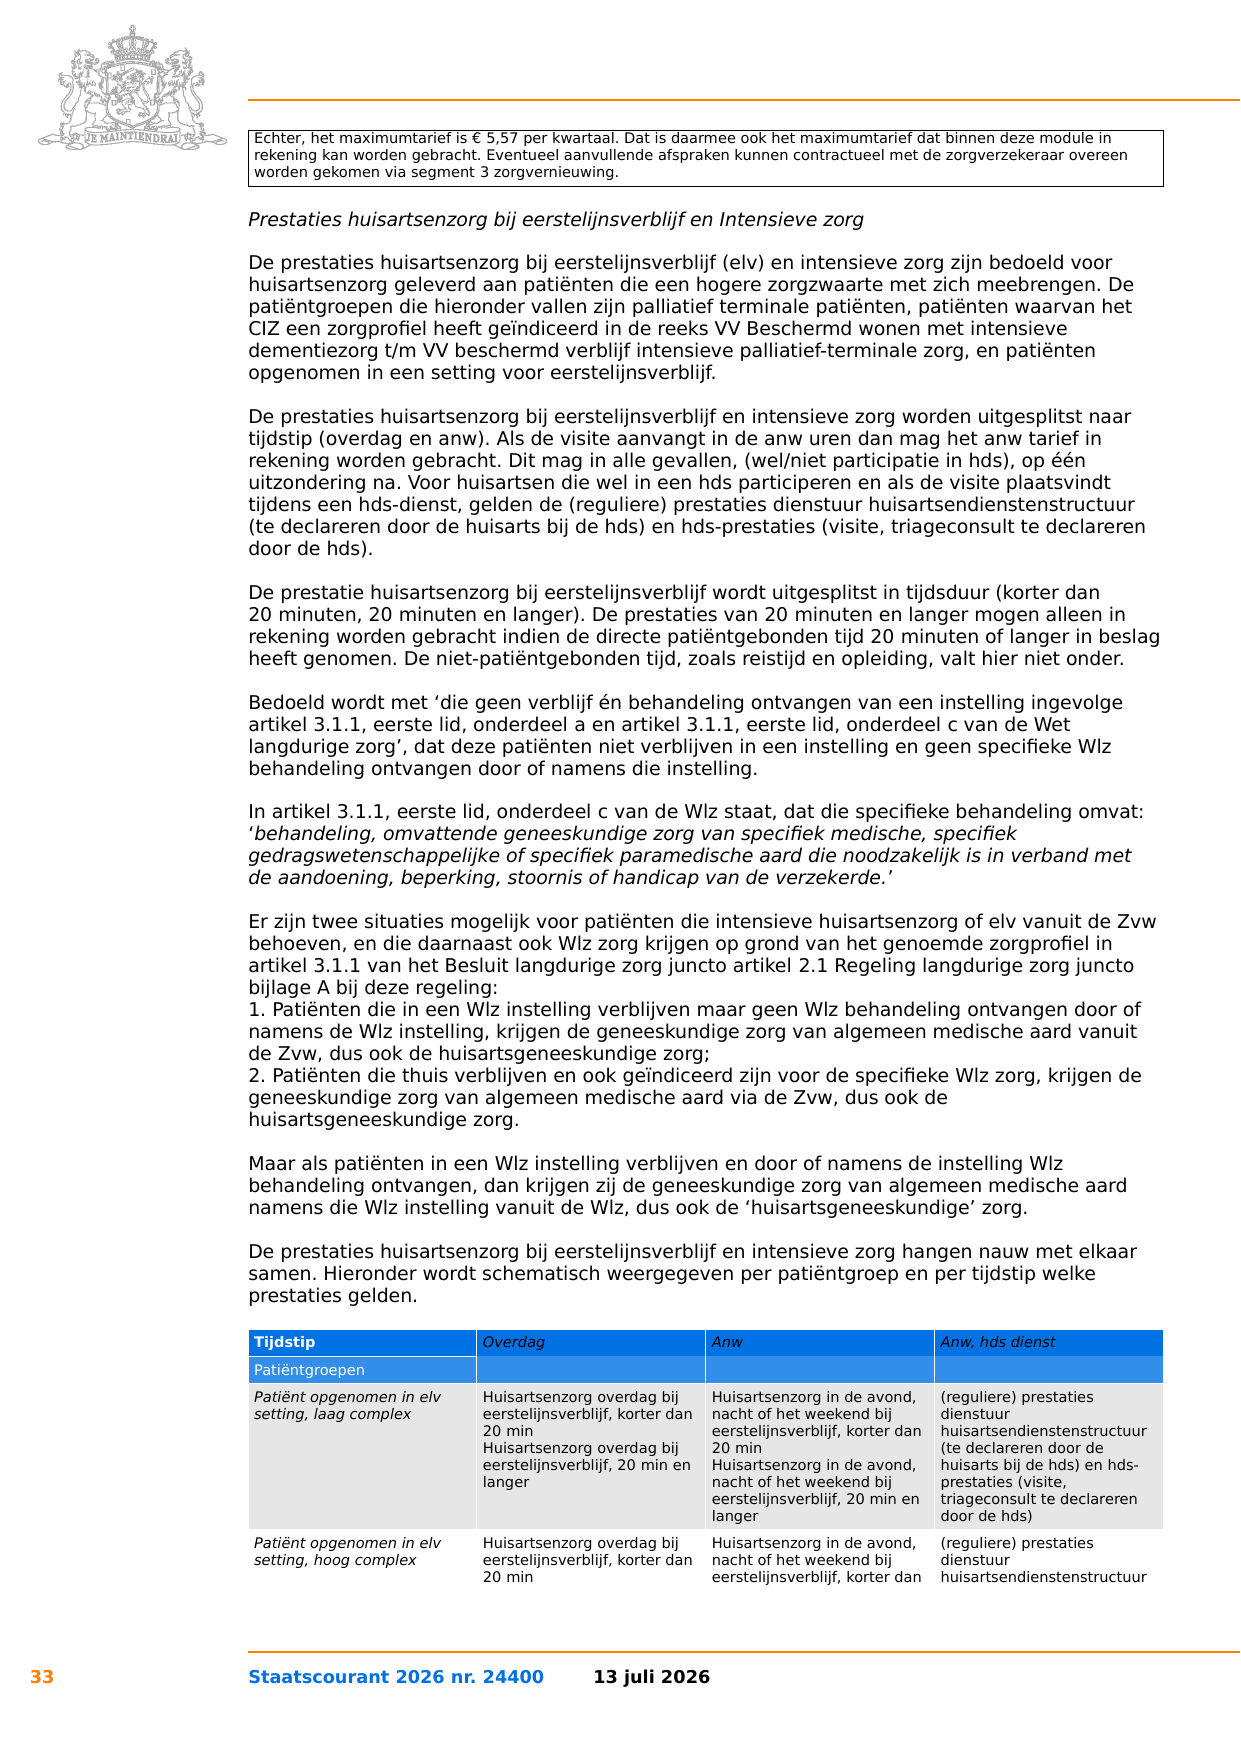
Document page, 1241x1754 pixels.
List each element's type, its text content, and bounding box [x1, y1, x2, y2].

table_cell Patiëntgroepen [249, 1357, 476, 1383]
text 2. Patiënten die thuis verblijven en ook geïndiceerd zijn voor de specifieke Wlz zorg, krijgen de geneeskundige zorg van algemeen medische aard via de Zvw, dus ook de huisartsgeneeskundige zorg. [248, 1065, 1163, 1131]
table_cell Huisartsenzorg overdag bij eerstelijnsverblijf, korter dan 20 min [477, 1531, 705, 1591]
text Er zijn twee situaties mogelijk voor patiënten die intensieve huisartsenzorg of elv vanuit de Zvw behoeven, en die daarnaast ook Wlz zorg krijgen op grond van het genoemde zorgprofiel in artikel 3.1.1 van het Besluit langdurige zorg juncto artikel 2.1 Regeling langdurige zorg juncto bijlage A bij deze regeling: [248, 911, 1163, 999]
table_cell Echter, het maximumtarief is € 5,57 per kwartaal. Dat is daarmee ook het maximumtarief dat binnen deze module in rekening kan worden gebracht. Eventueel aanvullende afspraken kunnen contractueel met de zorgverzekeraar overeen worden gekomen via segment 3 zorgvernieuwing. [249, 131, 1163, 186]
table_header Tijdstip [249, 1330, 476, 1356]
text 1. Patiënten die in een Wlz instelling verblijven maar geen Wlz behandeling ontvangen door of namens de Wlz instelling, krijgen de geneeskundige zorg van algemeen medische aard vanuit de Zvw, dus ook de huisartsgeneeskundige zorg; [248, 999, 1163, 1065]
table_header Anw [706, 1330, 934, 1356]
table_cell Huisartsenzorg in de avond, nacht of het weekend bij eerstelijnsverblijf, korter dan [706, 1531, 934, 1591]
table_cell Huisartsenzorg in de avond, nacht of het weekend bij eerstelijnsverblijf, korter dan 20 min Huisartsenzorg in de avond, nacht of het weekend bij eerstelijnsverblijf, 20 min en langer [706, 1384, 934, 1529]
table_header Anw, hds dienst [935, 1330, 1163, 1356]
table_header Overdag [477, 1330, 705, 1356]
text Bedoeld wordt met ‘die geen verblijf én behandeling ontvangen van een instelling ingevolge artikel 3.1.1, eerste lid, onderdeel a en artikel 3.1.1, eerste lid, onderdeel c van de Wet langdurige zorg’, dat deze patiënten niet verblijven in een instelling en geen specifieke Wlz behandeling ontvangen door of namens die instelling. [248, 692, 1163, 779]
text De prestatie huisartsenzorg bij eerstelijnsverblijf wordt uitgesplitst in tijdsduur (korter dan 20 minuten, 20 minuten en langer). De prestaties van 20 minuten en langer mogen alleen in rekening worden gebracht indien de directe patiëntgebonden tijd 20 minuten of langer in beslag heeft genomen. De niet-patiëntgebonden tijd, zoals reistijd en opleiding, valt hier niet onder. [248, 582, 1163, 670]
text De prestaties huisartsenzorg bij eerstelijnsverblijf en intensieve zorg worden uitgesplitst naar tijdstip (overdag en anw). Als de visite aanvangt in de anw uren dan mag het anw tarief in rekening worden gebracht. Dit mag in alle gevallen, (wel/niet participatie in hds), op één uitzondering na. Voor huisartsen die wel in een hds participeren en als de visite plaatsvindt tijdens een hds-dienst, gelden de (reguliere) prestaties dienstuur huisartsendienstenstructuur (te declareren door de huisarts bij de hds) en hds-prestaties (visite, triageconsult te declareren door de hds). [248, 406, 1163, 560]
text De prestaties huisartsenzorg bij eerstelijnsverblijf en intensieve zorg hangen nauw met elkaar samen. Hieronder wordt schematisch weergegeven per patiëntgroep en per tijdstip welke prestaties gelden. [248, 1241, 1163, 1307]
table_cell Patiënt opgenomen in elv setting, hoog complex [249, 1531, 476, 1591]
table_cell (reguliere) prestaties dienstuur huisartsendienstenstructuur [935, 1531, 1163, 1591]
subtitle Prestaties huisartsenzorg bij eerstelijnsverblijf en Intensieve zorg [248, 208, 1163, 230]
table_cell Huisartsenzorg overdag bij eerstelijnsverblijf, korter dan 20 min Huisartsenzorg overdag bij eerstelijnsverblijf, 20 min en langer [477, 1384, 705, 1529]
text De prestaties huisartsenzorg bij eerstelijnsverblijf (elv) en intensieve zorg zijn bedoeld voor huisartsenzorg geleverd aan patiënten die een hogere zorgzwaarte met zich meebrengen. De patiëntgroepen die hieronder vallen zijn palliatief terminale patiënten, patiënten waarvan het CIZ een zorgprofiel heeft geïndiceerd in de reeks VV Beschermd wonen met intensieve dementiezorg t/m VV beschermd verblijf intensieve palliatief-terminale zorg, en patiënten opgenomen in een setting voor eerstelijnsverblijf. [248, 252, 1163, 384]
table_cell (reguliere) prestaties dienstuur huisartsendienstenstructuur (te declareren door de huisarts bij de hds) en hds-prestaties (visite, triageconsult te declareren door de hds) [935, 1384, 1163, 1529]
text Maar als patiënten in een Wlz instelling verblijven en door of namens de instelling Wlz behandeling ontvangen, dan krijgen zij de geneeskundige zorg van algemeen medische aard namens die Wlz instelling vanuit de Wlz, dus ook de ‘huisartsgeneeskundige’ zorg. [248, 1153, 1163, 1219]
text In artikel 3.1.1, eerste lid, onderdeel c van de Wlz staat, dat die specifieke behandeling omvat: ‘behandeling, omvattende geneeskundige zorg van specifiek medische, specifiek gedragswetenschappelijke of specifiek paramedische aard die noodzakelijk is in verband met de aandoening, beperking, stoornis of handicap van de verzekerde.’ [248, 801, 1163, 889]
picture [38, 25, 227, 150]
table_cell Patiënt opgenomen in elv setting, laag complex [249, 1384, 476, 1529]
